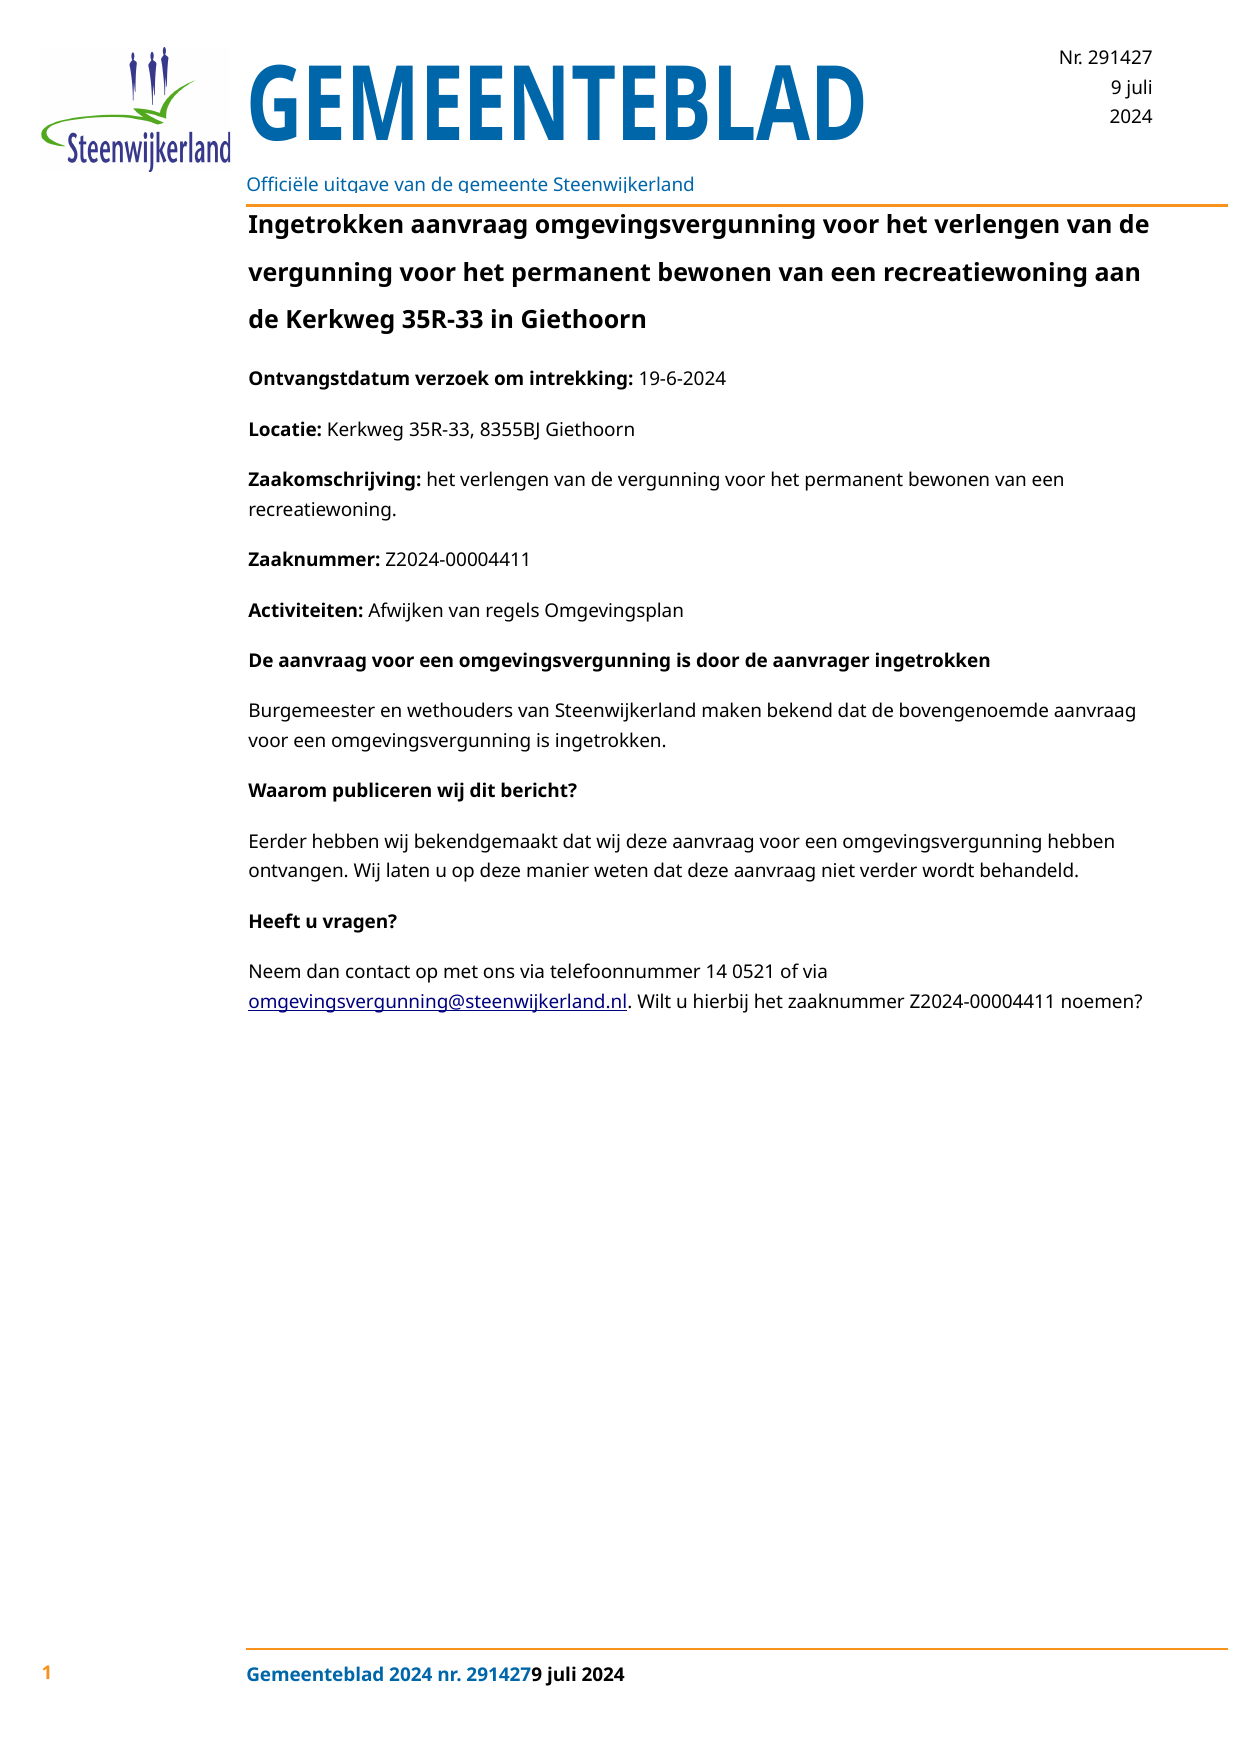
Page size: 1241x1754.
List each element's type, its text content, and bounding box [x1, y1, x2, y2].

text Ontvangstdatum verzoek om intrekking: 19-6-2024 [248, 366, 1152, 391]
picture [41, 47, 231, 172]
text Waarom publiceren wij dit bericht? [248, 778, 1152, 803]
text Neem dan contact op met ons via telefoonnummer 14 0521 of via omgevingsvergunning@steenwijkerland.nl. Wilt u hierbij het zaaknummer Z2024-00004411 noemen? [248, 958, 1152, 1014]
text Zaakomschrijving: het verlengen van de vergunning voor het permanent bewonen van een recreatiewoning. [248, 466, 1152, 522]
text Burgemeester en wethouders van Steenwijkerland maken bekend dat de bovengenoemde aanvraag voor een omgevingsvergunning is ingetrokken. [248, 698, 1152, 753]
text Heeft u vragen? [248, 908, 1152, 934]
text De aanvraag voor een omgevingsvergunning is door de aanvrager ingetrokken [248, 647, 1152, 673]
text Zaaknummer: Z2024-00004411 [248, 546, 1152, 572]
text Ingetrokken aanvraag omgevingsvergunning voor het verlengen van de vergunning voor het permanent bewonen van een recreatiewoning aan de Kerkweg 35R-33 in Giethoorn [248, 207, 1152, 336]
text Eerder hebben wij bekendgemaakt dat wij deze aanvraag voor een omgevingsvergunning hebben ontvangen. Wij laten u op deze manier weten dat deze aanvraag niet verder wordt behandeld. [248, 828, 1152, 883]
text Activiteiten: Afwijken van regels Omgevingsplan [248, 597, 1152, 622]
text Locatie: Kerkweg 35R-33, 8355BJ Giethoorn [248, 416, 1152, 442]
